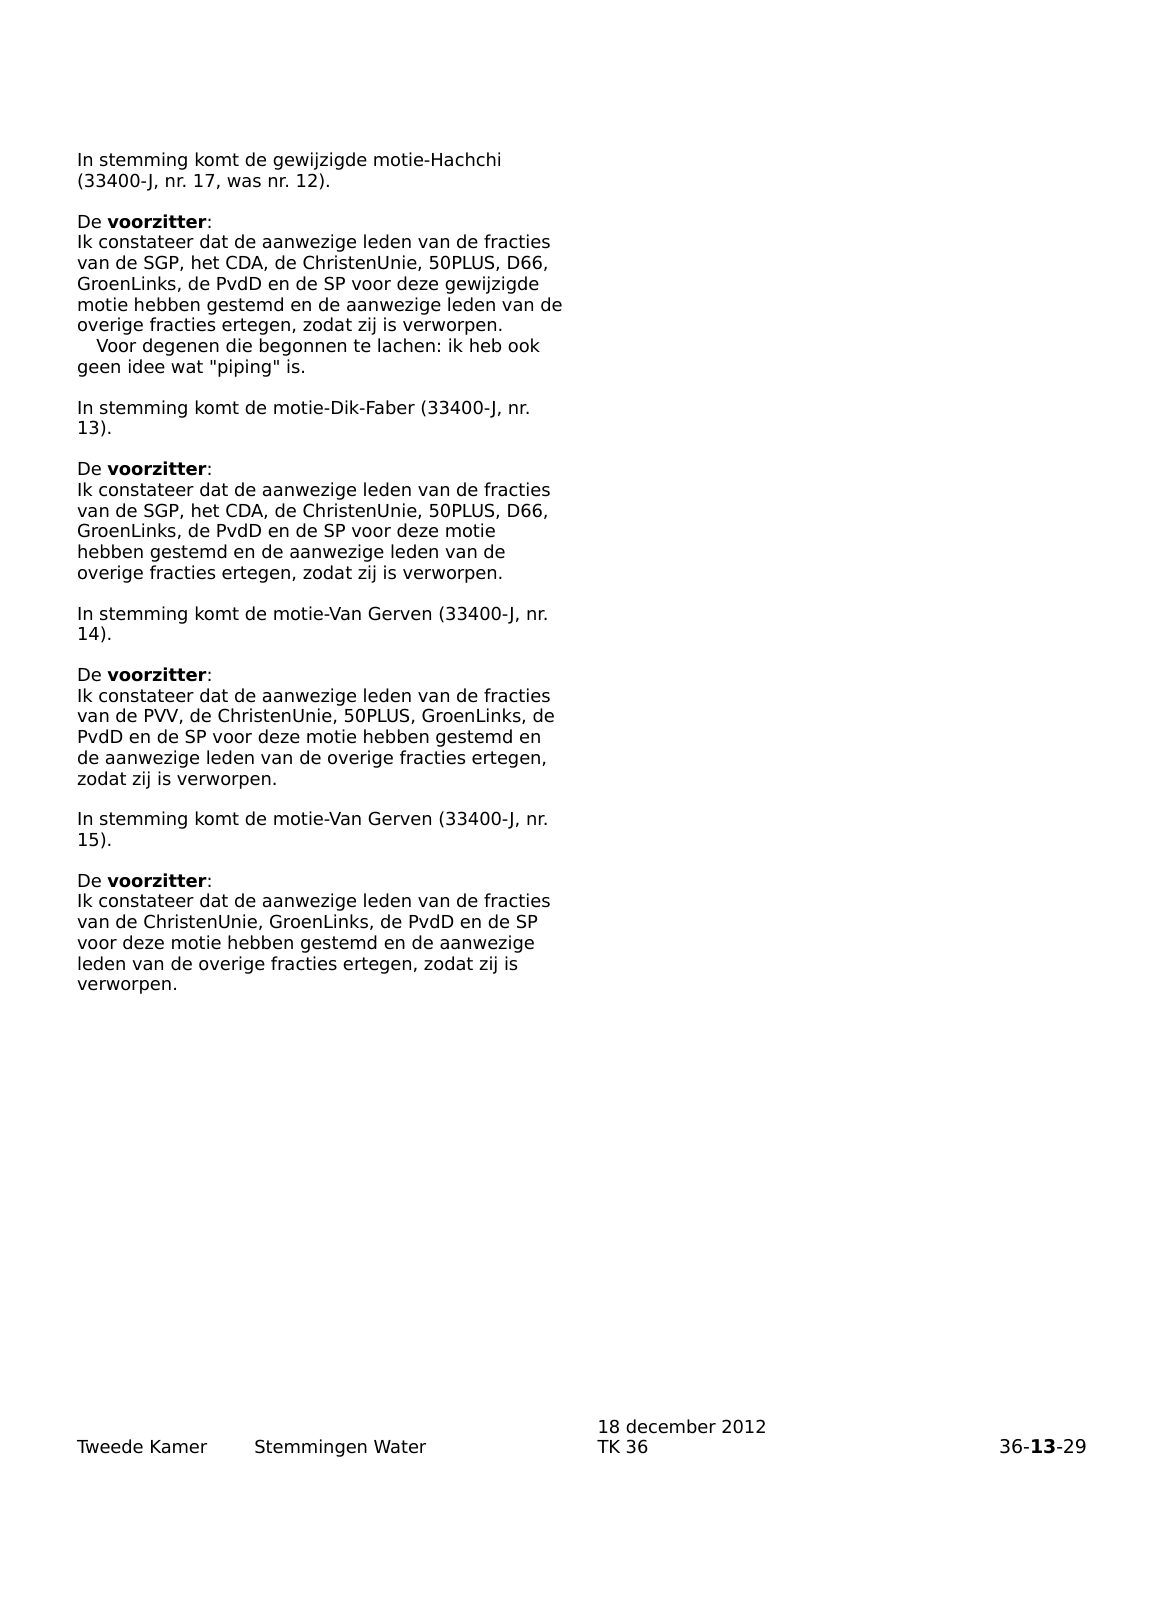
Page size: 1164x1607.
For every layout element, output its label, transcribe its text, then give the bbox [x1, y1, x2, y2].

text De voorzitter: [77, 212, 567, 232]
text In stemming komt de gewijzigde motie-Hachchi (33400-J, nr. 17, was nr. 12). [77, 150, 567, 192]
text Ik constateer dat de aanwezige leden van de fracties van de SGP, het CDA, de ChristenUnie, 50PLUS, D66, GroenLinks, de PvdD en de SP voor deze gewijzigde motie hebben gestemd en de aanwezige leden van de overige fracties ertegen, zodat zij is verworpen. [77, 232, 567, 336]
text De voorzitter: [77, 665, 567, 686]
text Ik constateer dat de aanwezige leden van de fracties van de SGP, het CDA, de ChristenUnie, 50PLUS, D66, GroenLinks, de PvdD en de SP voor deze motie hebben gestemd en de aanwezige leden van de overige fracties ertegen, zodat zij is verworpen. [77, 480, 567, 583]
text Voor degenen die begonnen te lachen: ik heb ook geen idee wat "piping" is. [77, 336, 567, 377]
text In stemming komt de motie-Van Gerven (33400-J, nr. 14). [77, 603, 567, 645]
text In stemming komt de motie-Van Gerven (33400-J, nr. 15). [77, 809, 567, 851]
text De voorzitter: [77, 459, 567, 480]
text De voorzitter: [77, 871, 567, 891]
text Ik constateer dat de aanwezige leden van de fracties van de PVV, de ChristenUnie, 50PLUS, GroenLinks, de PvdD en de SP voor deze motie hebben gestemd en de aanwezige leden van de overige fracties ertegen, zodat zij is verworpen. [77, 686, 567, 789]
text In stemming komt de motie-Dik-Faber (33400-J, nr. 13). [77, 397, 567, 439]
text Ik constateer dat de aanwezige leden van de fracties van de ChristenUnie, GroenLinks, de PvdD en de SP voor deze motie hebben gestemd en de aanwezige leden van de overige fracties ertegen, zodat zij is verworpen. [77, 891, 567, 995]
